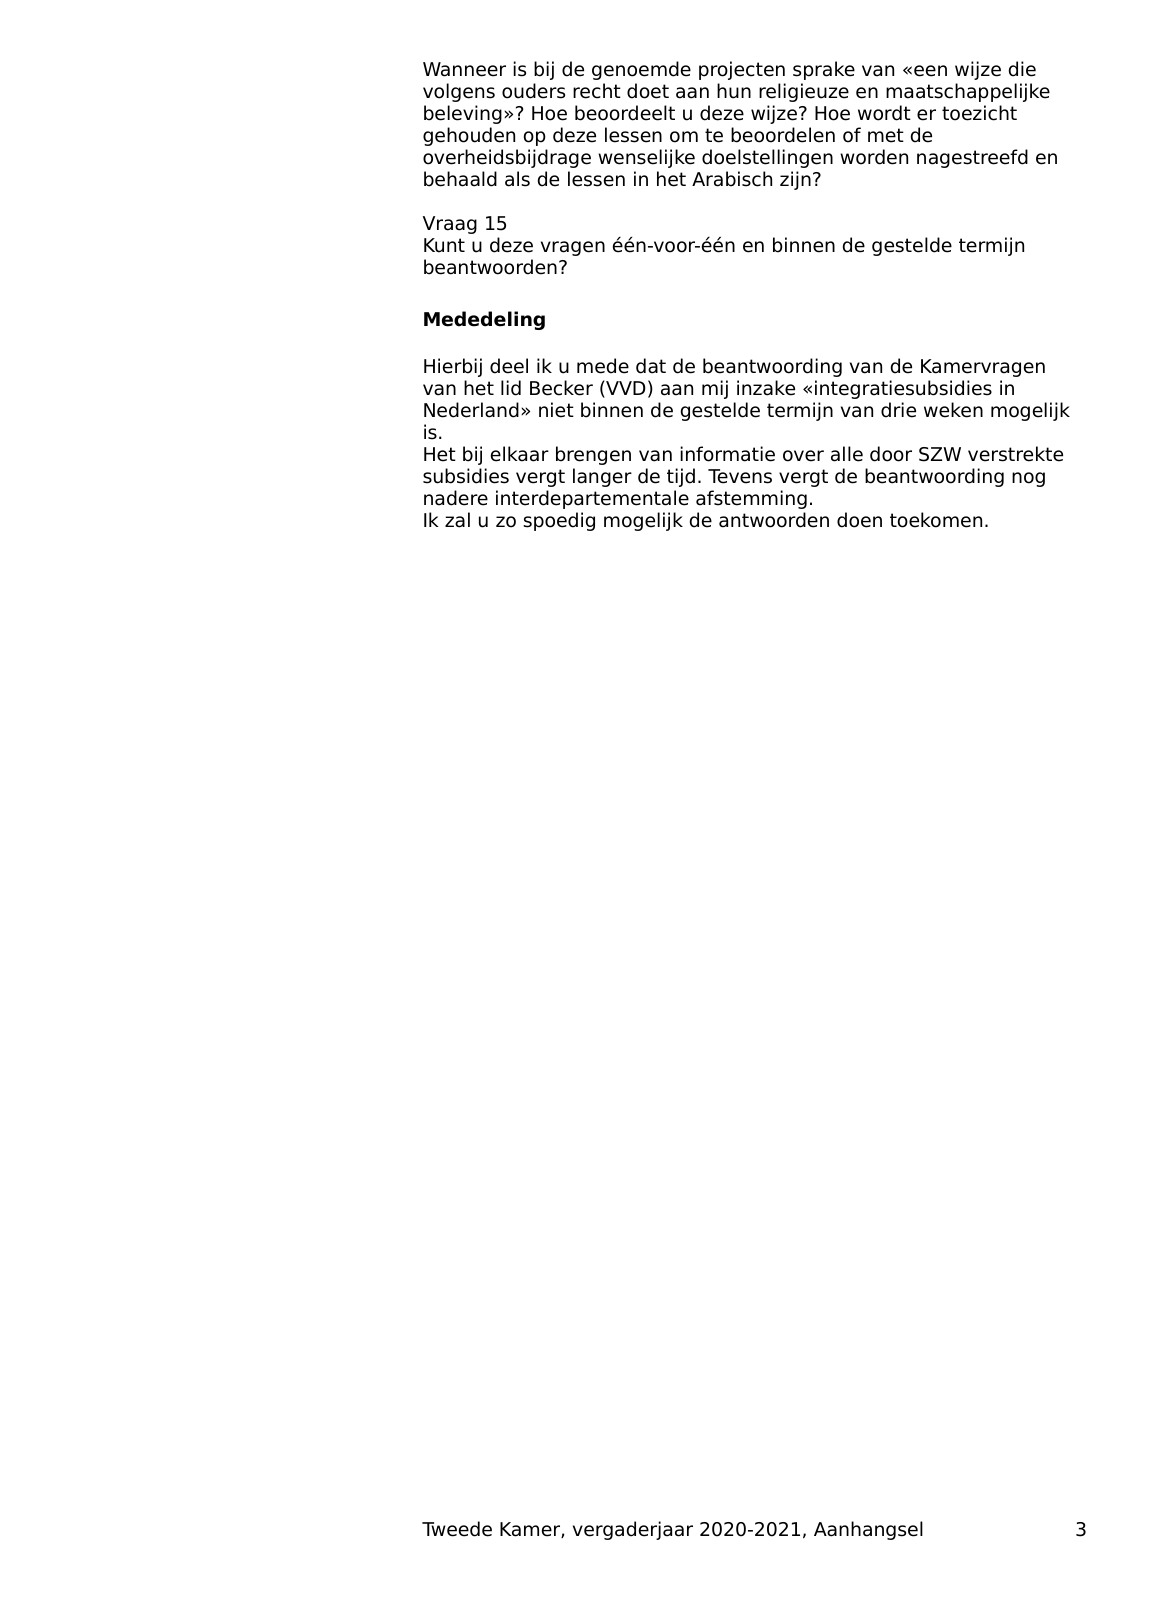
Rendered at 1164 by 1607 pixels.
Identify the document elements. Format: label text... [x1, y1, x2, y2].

text Hierbij deel ik u mede dat de beantwoording van de Kamervragen van het lid Becker (VVD) aan mij inzake «integratiesubsidies in Nederland» niet binnen de gestelde termijn van drie weken mogelijk is. [422, 356, 1087, 444]
subtitle Mededeling [422, 309, 1087, 331]
text Ik zal u zo spoedig mogelijk de antwoorden doen toekomen. [422, 510, 1087, 532]
text Kunt u deze vragen één-voor-één en binnen de gestelde termijn beantwoorden? [422, 235, 1087, 279]
text Vraag 15 [422, 213, 1087, 235]
text Wanneer is bij de genoemde projecten sprake van «een wijze die volgens ouders recht doet aan hun religieuze en maatschappelijke beleving»? Hoe beoordeelt u deze wijze? Hoe wordt er toezicht gehouden op deze lessen om te beoordelen of met de overheidsbijdrage wenselijke doelstellingen worden nagestreefd en behaald als de lessen in het Arabisch zijn? [422, 59, 1087, 191]
text Het bij elkaar brengen van informatie over alle door SZW verstrekte subsidies vergt langer de tijd. Tevens vergt de beantwoording nog nadere interdepartementale afstemming. [422, 444, 1087, 510]
